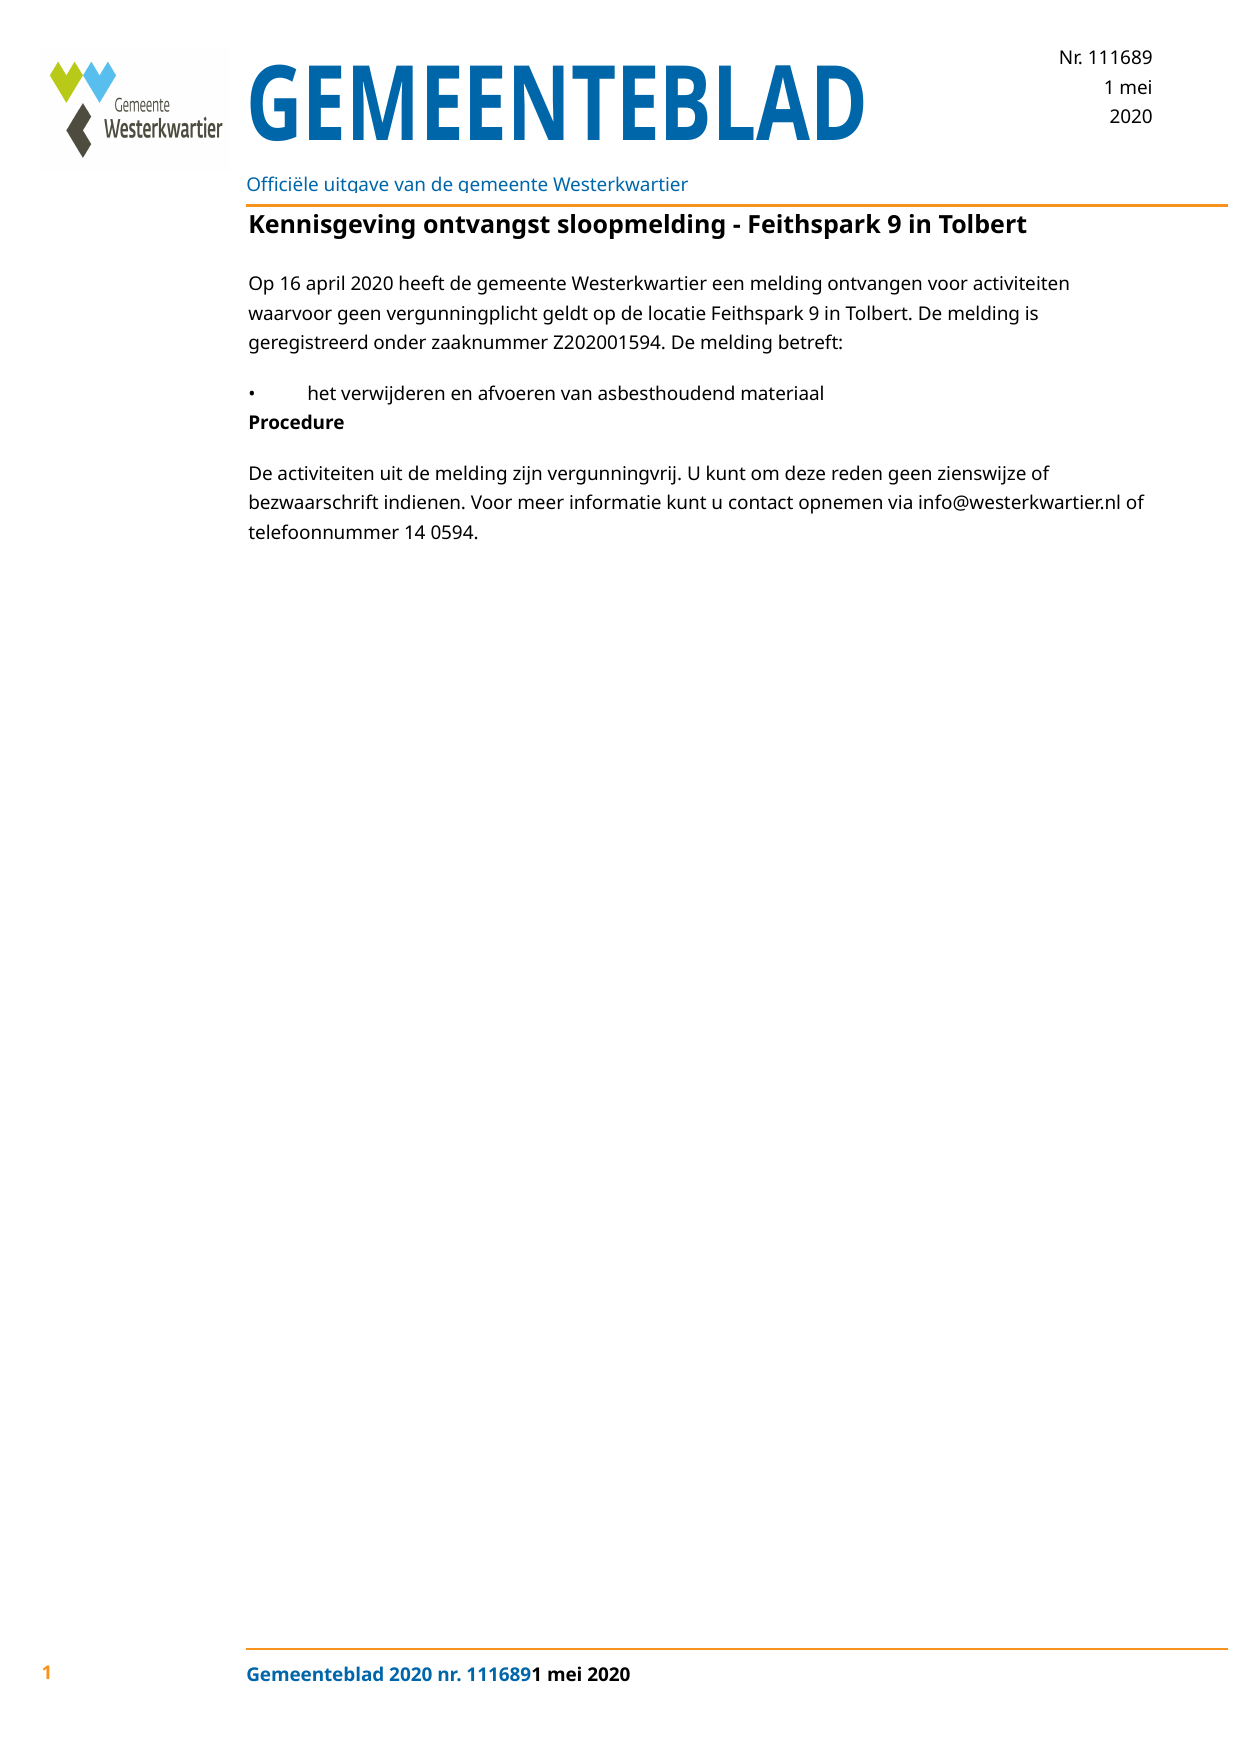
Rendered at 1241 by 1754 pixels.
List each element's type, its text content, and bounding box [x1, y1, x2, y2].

text Op 16 april 2020 heeft de gemeente Westerkwartier een melding ontvangen voor activiteiten waarvoor geen vergunningplicht geldt op de locatie Feithspark 9 in Tolbert. De melding is geregistreerd onder zaaknummer Z202001594. De melding betreft: [248, 270, 1152, 355]
picture [41, 47, 231, 172]
list het verwijderen en afvoeren van asbesthoudend materiaal [248, 380, 1152, 406]
text Kennisgeving ontvangst sloopmelding - Feithspark 9 in Tolbert [248, 207, 1152, 241]
text De activiteiten uit de melding zijn vergunningvrij. U kunt om deze reden geen zienswijze of bezwaarschrift indienen. Voor meer informatie kunt u contact opnemen via info@westerkwartier.nl of telefoonnummer 14 0594. [248, 460, 1152, 545]
text Procedure [248, 409, 1152, 435]
